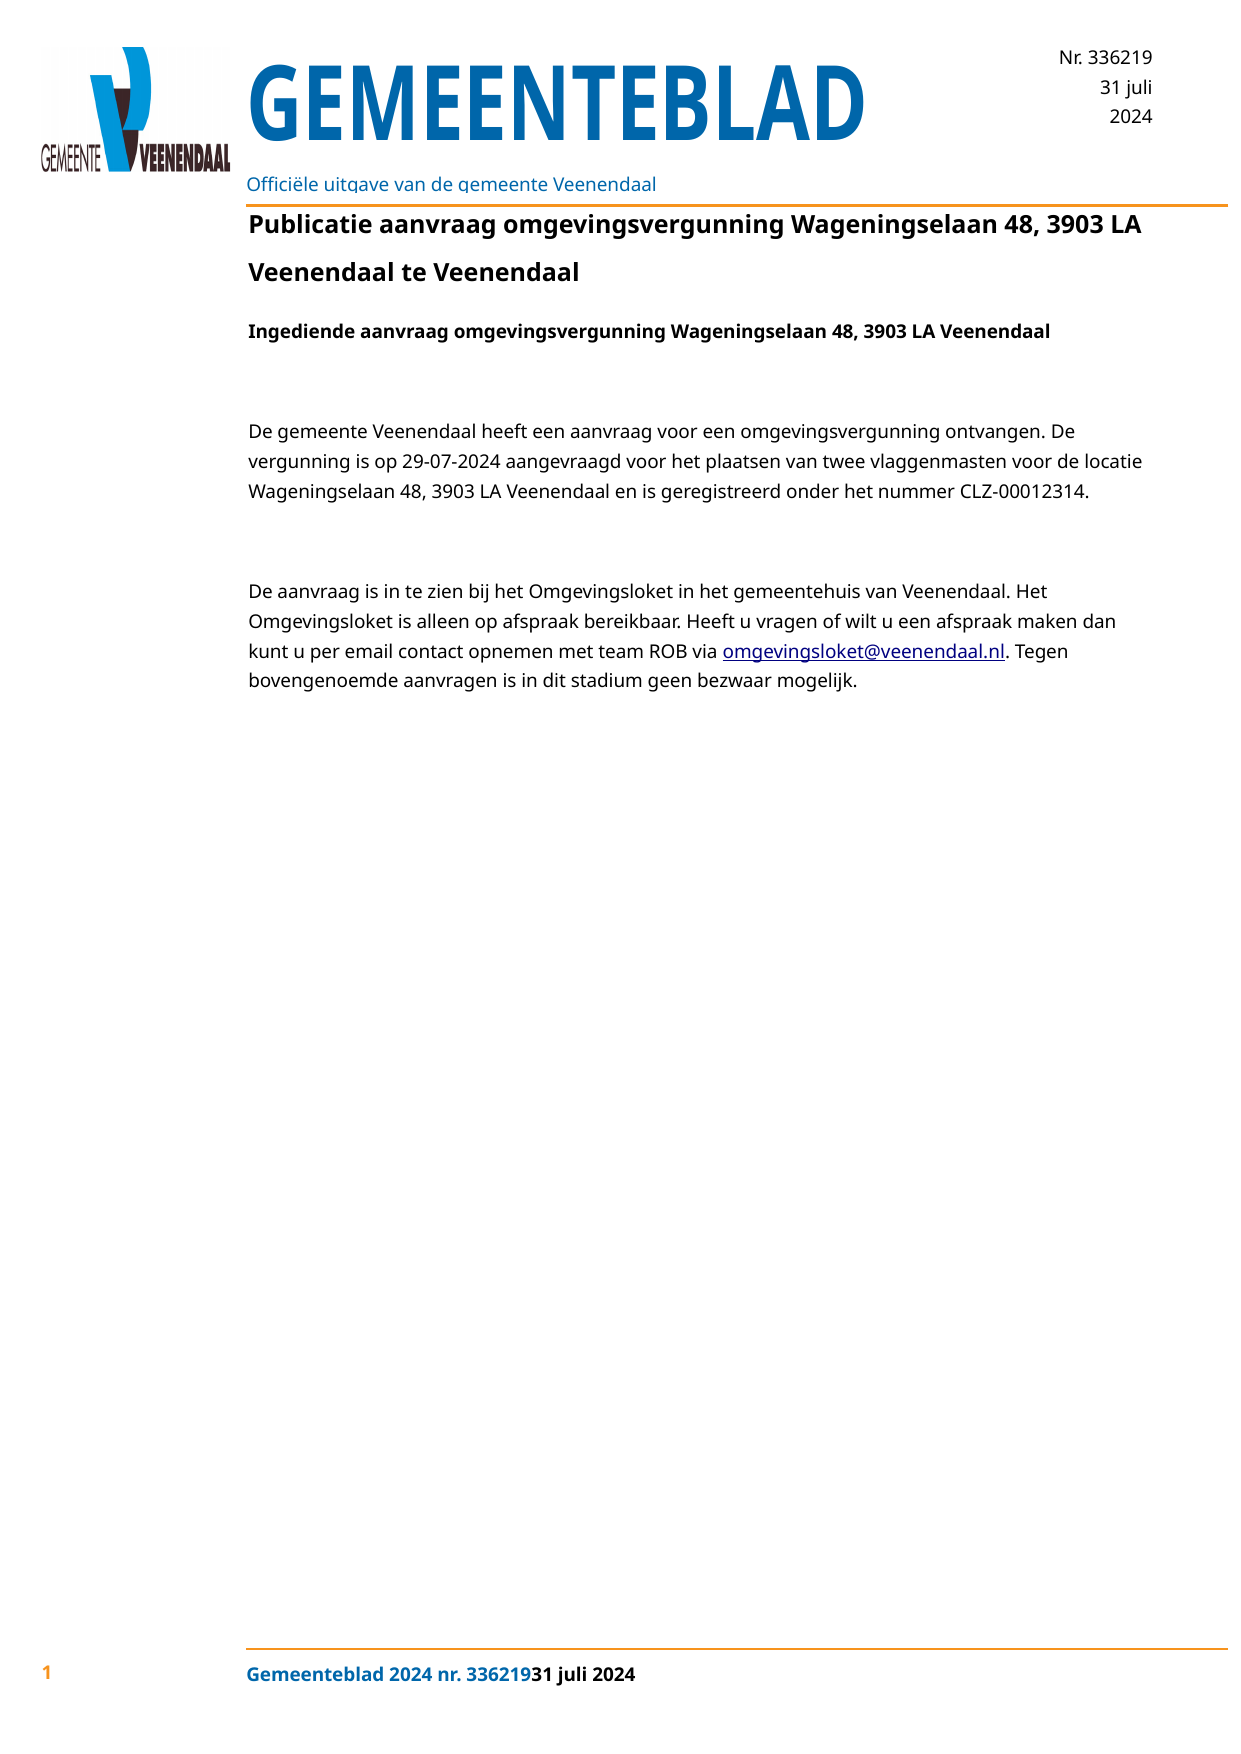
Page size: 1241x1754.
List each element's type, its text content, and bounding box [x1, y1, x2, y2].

text Ingediende aanvraag omgevingsvergunning Wageningselaan 48, 3903 LA Veenendaal [248, 318, 1152, 344]
text De aanvraag is in te zien bij het Omgevingsloket in het gemeentehuis van Veenendaal. Het Omgevingsloket is alleen op afspraak bereikbaar. Heeft u vragen of wilt u een afspraak maken dan kunt u per email contact opnemen met team ROB via omgevingsloket@veenendaal.nl. Tegen bovengenoemde aanvragen is in dit stadium geen bezwaar mogelijk. [248, 579, 1152, 693]
text Publicatie aanvraag omgevingsvergunning Wageningselaan 48, 3903 LA Veenendaal te Veenendaal [248, 207, 1152, 288]
picture [123, 47, 231, 172]
text De gemeente Veenendaal heeft een aanvraag voor een omgevingsvergunning ontvangen. De vergunning is op 29-07-2024 aangevraagd voor het plaatsen van twee vlaggenmasten voor de locatie Wageningselaan 48, 3903 LA Veenendaal en is geregistreerd onder het nummer CLZ-00012314. [248, 419, 1152, 504]
picture [41, 47, 130, 172]
